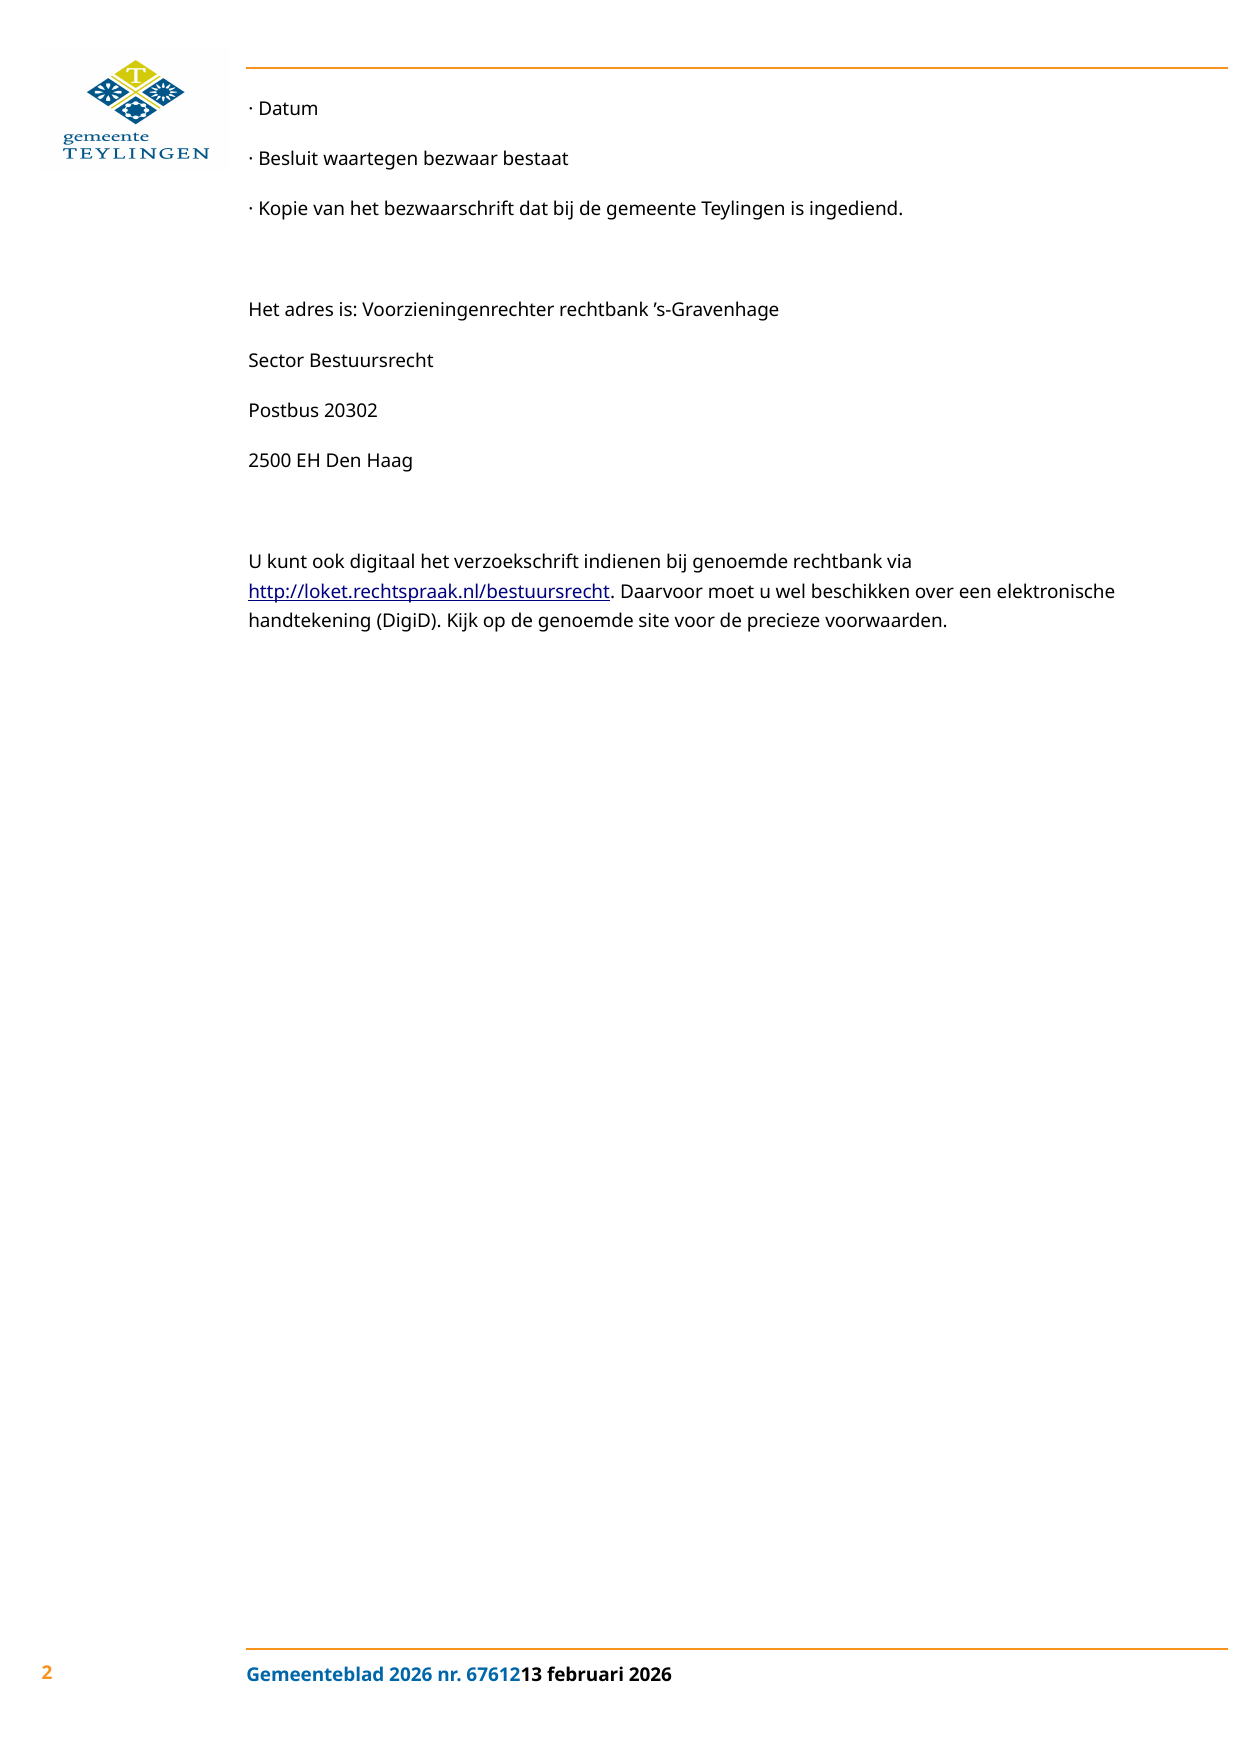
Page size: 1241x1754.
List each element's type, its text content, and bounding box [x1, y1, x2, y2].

text · Datum [248, 95, 1152, 121]
text Postbus 20302 [248, 397, 1152, 423]
picture [41, 47, 231, 172]
text · Besluit waartegen bezwaar bestaat [248, 145, 1152, 171]
text U kunt ook digitaal het verzoekschrift indienen bij genoemde rechtbank via http://loket.rechtspraak.nl/bestuursrecht. Daarvoor moet u wel beschikken over een elektronische handtekening (DigiD). Kijk op de genoemde site voor de precieze voorwaarden. [248, 548, 1152, 633]
text Het adres is: Voorzieningenrechter rechtbank ’s-Gravenhage [248, 296, 1152, 322]
text · Kopie van het bezwaarschrift dat bij de gemeente Teylingen is ingediend. [248, 196, 1152, 221]
text Sector Bestuursrecht [248, 347, 1152, 373]
text 2500 EH Den Haag [248, 448, 1152, 473]
